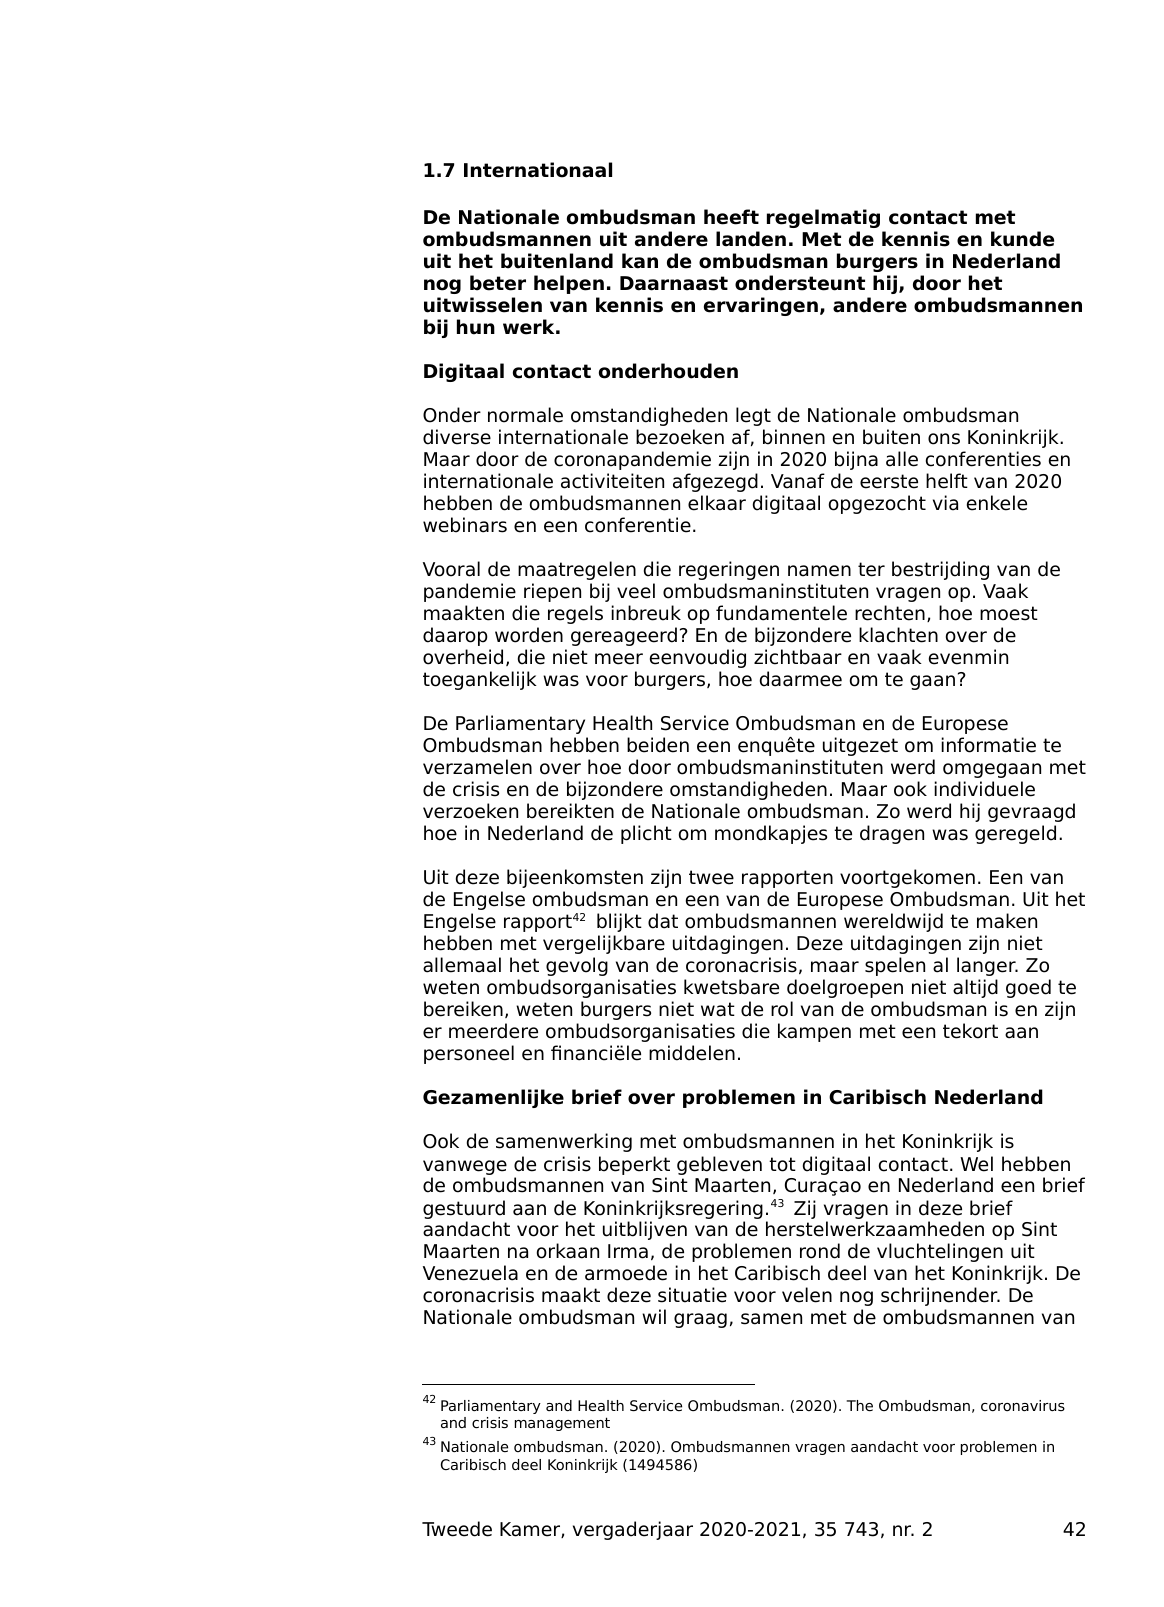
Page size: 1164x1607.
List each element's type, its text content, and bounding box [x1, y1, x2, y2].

text De Parliamentary Health Service Ombudsman en de Europese Ombudsman hebben beiden een enquête uitgezet om informatie te verzamelen over hoe door ombudsmaninstituten werd omgegaan met de crisis en de bijzondere omstandigheden. Maar ook individuele verzoeken bereikten de Nationale ombudsman. Zo werd hij gevraagd hoe in Nederland de plicht om mondkapjes te dragen was geregeld. [422, 713, 1087, 845]
subtitle Digitaal contact onderhouden [422, 361, 1087, 383]
text De Nationale ombudsman heeft regelmatig contact met ombudsmannen uit andere landen. Met de kennis en kunde uit het buitenland kan de ombudsman burgers in Nederland nog beter helpen. Daarnaast ondersteunt hij, door het uitwisselen van kennis en ervaringen, andere ombudsmannen bij hun werk. [422, 207, 1087, 339]
text Uit deze bijeenkomsten zijn twee rapporten voortgekomen. Een van de Engelse ombudsman en een van de Europese Ombudsman. Uit het Engelse rapport blijkt dat ombudsmannen wereldwijd te maken hebben met vergelijkbare uitdagingen. Deze uitdagingen zijn niet allemaal het gevolg van de coronacrisis, maar spelen al langer. Zo weten ombudsorganisaties kwetsbare doelgroepen niet altijd goed te bereiken, weten burgers niet wat de rol van de ombudsman is en zijn er meerdere ombudsorganisaties die kampen met een tekort aan personeel en financiële middelen. [422, 867, 1087, 1065]
text Vooral de maatregelen die regeringen namen ter bestrijding van de pandemie riepen bij veel ombudsmaninstituten vragen op. Vaak maakten die regels inbreuk op fundamentele rechten, hoe moest daarop worden gereageerd? En de bijzondere klachten over de overheid, die niet meer eenvoudig zichtbaar en vaak evenmin toegankelijk was voor burgers, hoe daarmee om te gaan? [422, 559, 1087, 691]
text Parliamentary and Health Service Ombudsman. (2020). The Ombudsman, coronavirus and crisis management [422, 1393, 1087, 1432]
text Onder normale omstandigheden legt de Nationale ombudsman diverse internationale bezoeken af, binnen en buiten ons Koninkrijk. Maar door de coronapandemie zijn in 2020 bijna alle conferenties en internationale activiteiten afgezegd. Vanaf de eerste helft van 2020 hebben de ombudsmannen elkaar digitaal opgezocht via enkele webinars en een conferentie. [422, 405, 1087, 537]
subtitle Gezamenlijke brief over problemen in Caribisch Nederland [422, 1087, 1087, 1109]
subtitle 1.7 Internationaal [422, 160, 1087, 182]
text Ook de samenwerking met ombudsmannen in het Koninkrijk is vanwege de crisis beperkt gebleven tot digitaal contact. Wel hebben de ombudsmannen van Sint Maarten, Curaçao en Nederland een brief gestuurd aan de Koninkrijksregering. Zij vragen in deze brief aandacht voor het uitblijven van de herstelwerkzaamheden op Sint Maarten na orkaan Irma, de problemen rond de vluchtelingen uit Venezuela en de armoede in het Caribisch deel van het Koninkrijk. De coronacrisis maakt deze situatie voor velen nog schrijnender. De Nationale ombudsman wil graag, samen met de ombudsmannen van [422, 1131, 1087, 1329]
text Nationale ombudsman. (2020). Ombudsmannen vragen aandacht voor problemen in Caribisch deel Koninkrijk (1494586) [422, 1435, 1087, 1474]
